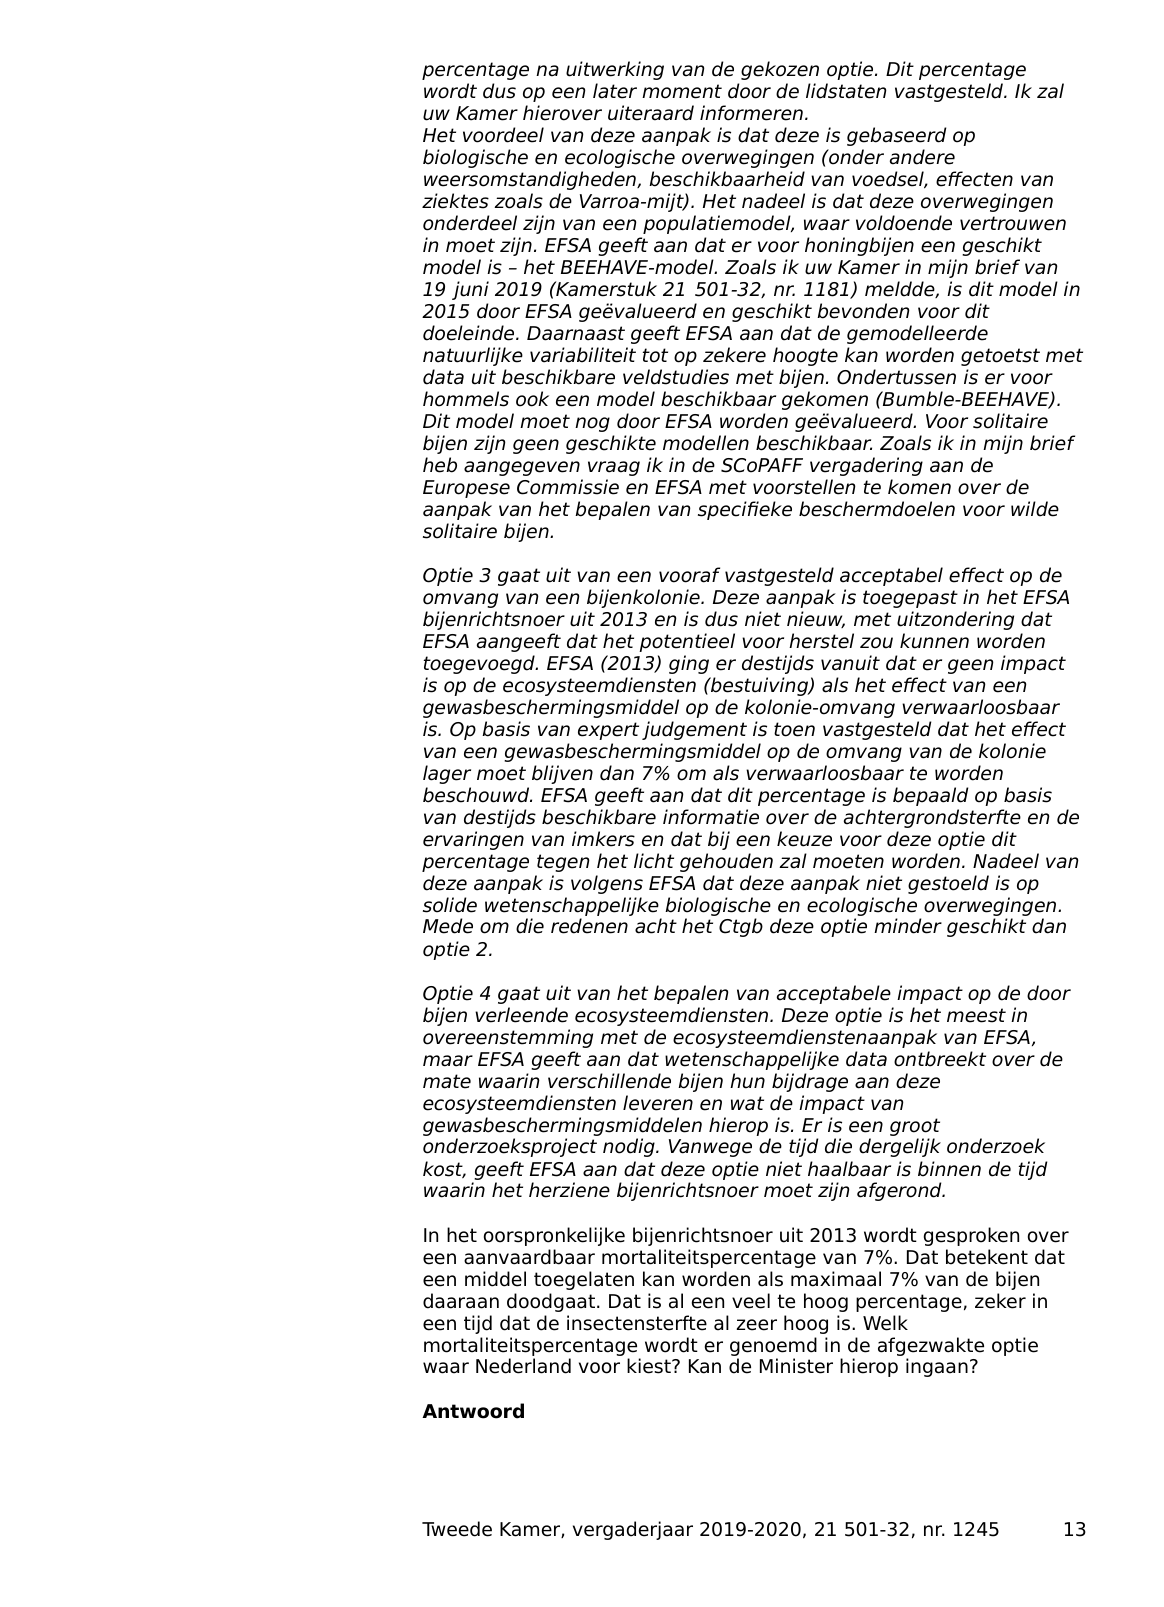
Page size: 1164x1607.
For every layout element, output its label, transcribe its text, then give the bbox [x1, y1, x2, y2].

text percentage na uitwerking van de gekozen optie. Dit percentage wordt dus op een later moment door de lidstaten vastgesteld. Ik zal uw Kamer hierover uiteraard informeren. [422, 59, 1087, 125]
text Antwoord [422, 1401, 1087, 1423]
text Optie 3 gaat uit van een vooraf vastgesteld acceptabel effect op de omvang van een bijenkolonie. Deze aanpak is toegepast in het EFSA bijenrichtsnoer uit 2013 en is dus niet nieuw, met uitzondering dat EFSA aangeeft dat het potentieel voor herstel zou kunnen worden toegevoegd. EFSA (2013) ging er destijds vanuit dat er geen impact is op de ecosysteemdiensten (bestuiving) als het effect van een gewasbeschermingsmiddel op de kolonie-omvang verwaarloosbaar is. Op basis van expert judgement is toen vastgesteld dat het effect van een gewasbeschermingsmiddel op de omvang van de kolonie lager moet blijven dan 7% om als verwaarloosbaar te worden beschouwd. EFSA geeft aan dat dit percentage is bepaald op basis van destijds beschikbare informatie over de achtergrondsterfte en de ervaringen van imkers en dat bij een keuze voor deze optie dit percentage tegen het licht gehouden zal moeten worden. Nadeel van deze aanpak is volgens EFSA dat deze aanpak niet gestoeld is op solide wetenschappelijke biologische en ecologische overwegingen. Mede om die redenen acht het Ctgb deze optie minder geschikt dan optie 2. [422, 565, 1087, 960]
text In het oorspronkelijke bijenrichtsnoer uit 2013 wordt gesproken over een aanvaardbaar mortaliteitspercentage van 7%. Dat betekent dat een middel toegelaten kan worden als maximaal 7% van de bijen daaraan doodgaat. Dat is al een veel te hoog percentage, zeker in een tijd dat de insectensterfte al zeer hoog is. Welk mortaliteitspercentage wordt er genoemd in de afgezwakte optie waar Nederland voor kiest? Kan de Minister hierop ingaan? [422, 1224, 1087, 1378]
text Het voordeel van deze aanpak is dat deze is gebaseerd op biologische en ecologische overwegingen (onder andere weersomstandigheden, beschikbaarheid van voedsel, effecten van ziektes zoals de Varroa-mijt). Het nadeel is dat deze overwegingen onderdeel zijn van een populatiemodel, waar voldoende vertrouwen in moet zijn. EFSA geeft aan dat er voor honingbijen een geschikt model is – het BEEHAVE-model. Zoals ik uw Kamer in mijn brief van 19 juni 2019 (Kamerstuk 21 501-32, nr. 1181) meldde, is dit model in 2015 door EFSA geëvalueerd en geschikt bevonden voor dit doeleinde. Daarnaast geeft EFSA aan dat de gemodelleerde natuurlijke variabiliteit tot op zekere hoogte kan worden getoetst met data uit beschikbare veldstudies met bijen. Ondertussen is er voor hommels ook een model beschikbaar gekomen (Bumble-BEEHAVE). Dit model moet nog door EFSA worden geëvalueerd. Voor solitaire bijen zijn geen geschikte modellen beschikbaar. Zoals ik in mijn brief heb aangegeven vraag ik in de SCoPAFF vergadering aan de Europese Commissie en EFSA met voorstellen te komen over de aanpak van het bepalen van specifieke beschermdoelen voor wilde solitaire bijen. [422, 125, 1087, 543]
text Optie 4 gaat uit van het bepalen van acceptabele impact op de door bijen verleende ecosysteemdiensten. Deze optie is het meest in overeenstemming met de ecosysteemdienstenaanpak van EFSA, maar EFSA geeft aan dat wetenschappelijke data ontbreekt over de mate waarin verschillende bijen hun bijdrage aan deze ecosysteemdiensten leveren en wat de impact van gewasbeschermingsmiddelen hierop is. Er is een groot onderzoeksproject nodig. Vanwege de tijd die dergelijk onderzoek kost, geeft EFSA aan dat deze optie niet haalbaar is binnen de tijd waarin het herziene bijenrichtsnoer moet zijn afgerond. [422, 983, 1087, 1202]
